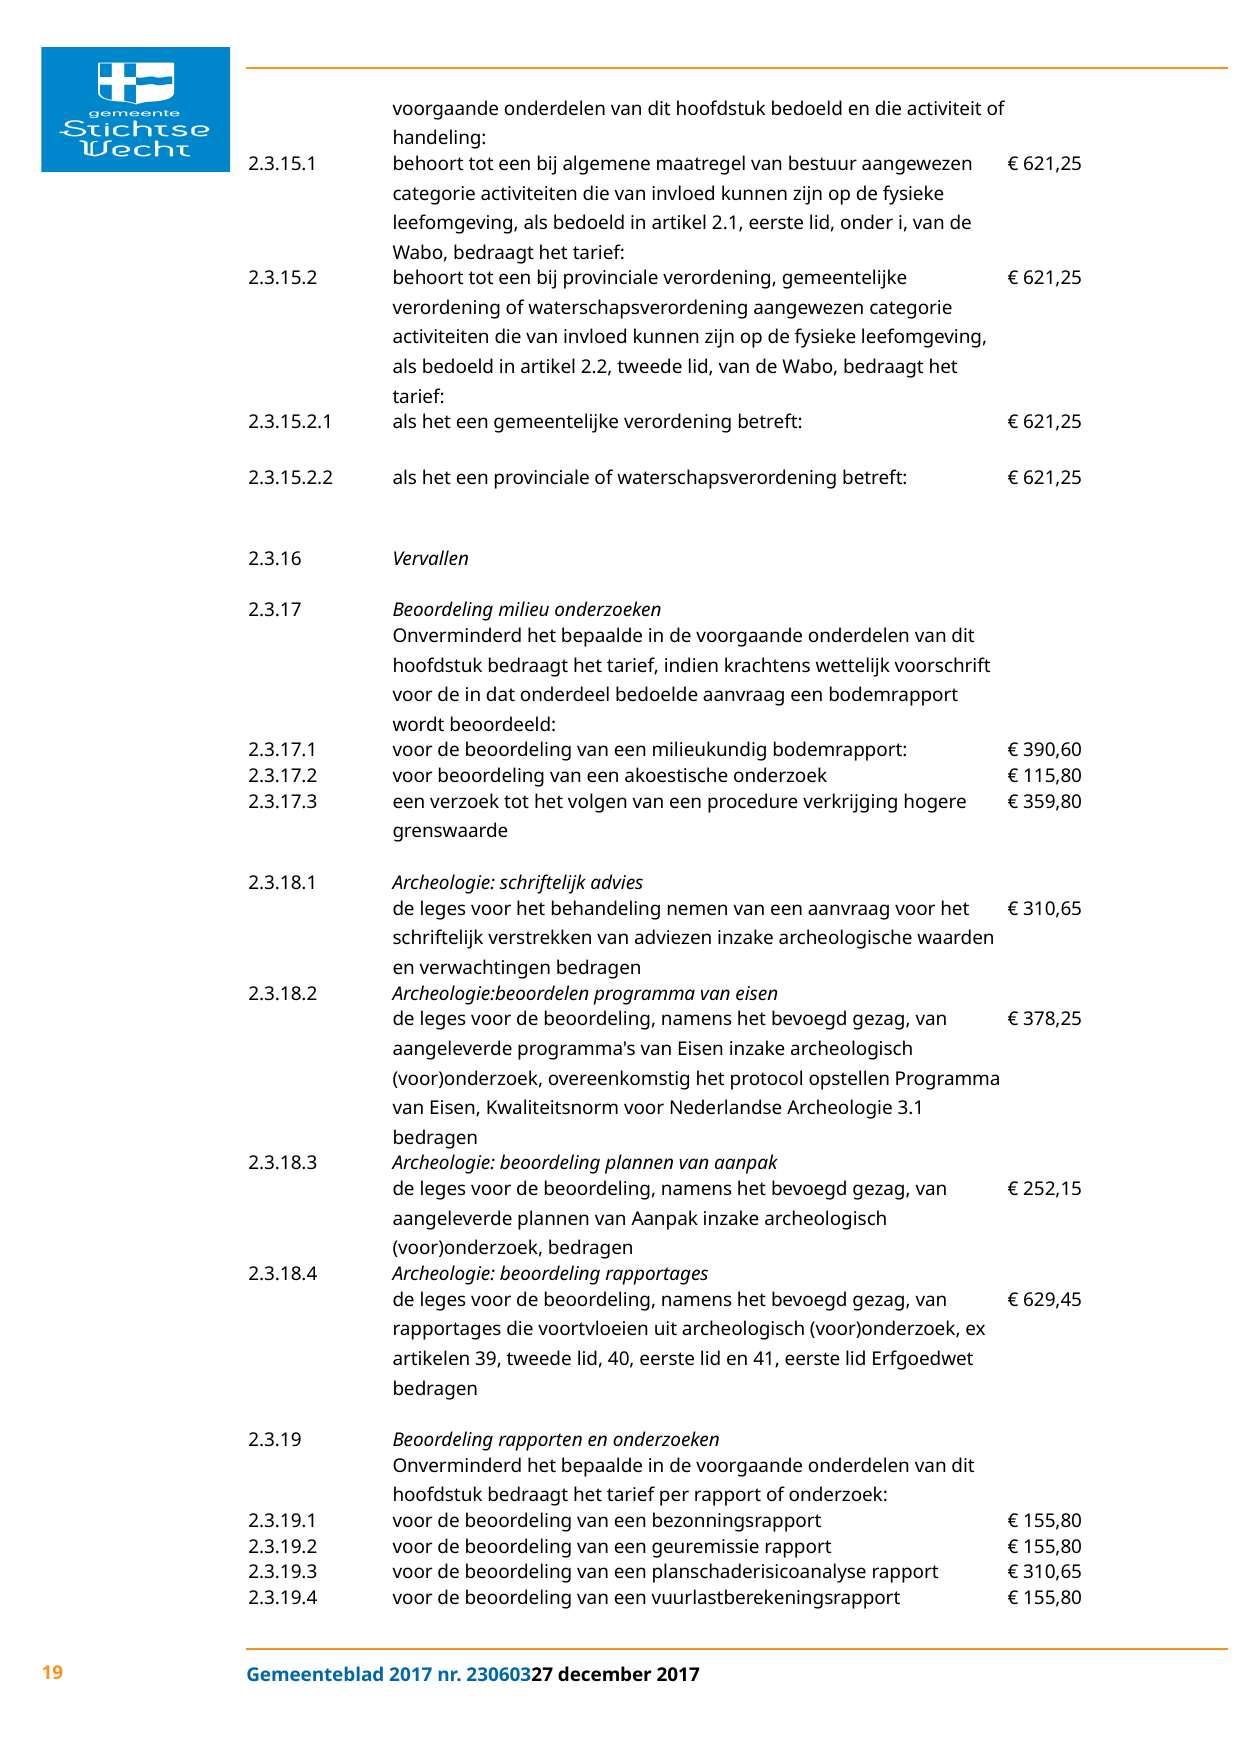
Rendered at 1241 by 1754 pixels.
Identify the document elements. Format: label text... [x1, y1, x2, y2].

table_cell [1007, 622, 1152, 737]
table_cell [392, 844, 1007, 869]
table_cell behoort tot een bij provinciale verordening, gemeentelijke verordening of waterschapsverordening aangewezen categorie activiteiten die van invloed kunnen zijn op de fysieke leefomgeving, als bedoeld in artikel 2.2, tweede lid, van de Wabo, bedraagt het tarief: [392, 265, 1007, 409]
table_cell € 621,25 [1007, 150, 1152, 264]
table_cell [1007, 519, 1152, 545]
table_cell de leges voor de beoordeling, namens het bevoegd gezag, van aangeleverde programma's van Eisen inzake archeologisch (voor)onderzoek, overeenkomstig het protocol opstellen Programma van Eisen, Kwaliteitsnorm voor Nederlandse Archeologie 3.1 bedragen [392, 1006, 1007, 1149]
table_cell 2.3.19 [248, 1426, 392, 1452]
table_cell [248, 622, 392, 737]
table_cell [1007, 545, 1152, 571]
table_cell [1007, 1150, 1152, 1175]
table_cell Onverminderd het bepaalde in de voorgaande onderdelen van dit hoofdstuk bedraagt het tarief per rapport of onderzoek: [392, 1452, 1007, 1507]
table_cell € 621,25 [1007, 409, 1152, 464]
picture [99, 63, 135, 101]
table_cell [248, 1286, 392, 1400]
table_cell Beoordeling milieu onderzoeken [392, 596, 1007, 622]
table_cell [1007, 95, 1152, 150]
table_cell [1007, 869, 1152, 895]
table_cell [1007, 844, 1152, 869]
table_cell een verzoek tot het volgen van een procedure verkrijging hogere grenswaarde [392, 788, 1007, 843]
table_cell 2.3.19.1 [248, 1507, 392, 1533]
table_cell voor beoordeling van een akoestische onderzoek [392, 763, 1007, 788]
table_cell 2.3.17.1 [248, 737, 392, 762]
table_cell voor de beoordeling van een planschaderisicoanalyse rapport [392, 1559, 1007, 1584]
table_cell als het een provinciale of waterschapsverordening betreft: [392, 464, 1007, 519]
table_cell [248, 1175, 392, 1260]
table_cell [248, 571, 392, 596]
table_cell voor de beoordeling van een bezonningsrapport [392, 1507, 1007, 1533]
table_cell 2.3.18.2 [248, 980, 392, 1006]
picture [137, 63, 174, 103]
table_cell 2.3.15.1 [248, 150, 392, 264]
table_cell [248, 1400, 392, 1426]
table_cell Archeologie:beoordelen programma van eisen [392, 980, 1007, 1006]
table_cell € 378,25 [1007, 1006, 1152, 1149]
table_cell 2.3.18.1 [248, 869, 392, 895]
table_cell € 252,15 [1007, 1175, 1152, 1260]
table_cell [1007, 1426, 1152, 1452]
table_cell € 621,25 [1007, 265, 1152, 409]
table_cell 2.3.15.2.2 [248, 464, 392, 519]
table_cell € 629,45 [1007, 1286, 1152, 1400]
table_cell 2.3.17 [248, 596, 392, 622]
table_cell € 621,25 [1007, 464, 1152, 519]
table_cell [1007, 1400, 1152, 1426]
table_cell Archeologie: schriftelijk advies [392, 869, 1007, 895]
table_cell de leges voor de beoordeling, namens het bevoegd gezag, van rapportages die voortvloeien uit archeologisch (voor)onderzoek, ex artikelen 39, tweede lid, 40, eerste lid en 41, eerste lid Erfgoedwet bedragen [392, 1286, 1007, 1400]
table_cell Beoordeling rapporten en onderzoeken [392, 1426, 1007, 1452]
table_cell [392, 519, 1007, 545]
table_cell [392, 571, 1007, 596]
table_cell voorgaande onderdelen van dit hoofdstuk bedoeld en die activiteit of handeling: [392, 95, 1007, 150]
table_cell Archeologie: beoordeling rapportages [392, 1260, 1007, 1286]
table_cell € 155,80 [1007, 1584, 1152, 1610]
table_cell 2.3.18.3 [248, 1150, 392, 1175]
table_cell [248, 1452, 392, 1507]
table_cell 2.3.19.4 [248, 1584, 392, 1610]
table_cell € 310,65 [1007, 1559, 1152, 1584]
table_cell 2.3.15.2.1 [248, 409, 392, 464]
table_cell € 155,80 [1007, 1507, 1152, 1533]
table_cell [248, 519, 392, 545]
table_cell [1007, 571, 1152, 596]
table_cell € 115,80 [1007, 763, 1152, 788]
table_cell € 310,65 [1007, 895, 1152, 980]
table_cell 2.3.17.2 [248, 763, 392, 788]
table_cell behoort tot een bij algemene maatregel van bestuur aangewezen categorie activiteiten die van invloed kunnen zijn op de fysieke leefomgeving, als bedoeld in artikel 2.1, eerste lid, onder i, van de Wabo, bedraagt het tarief: [392, 150, 1007, 264]
table_cell de leges voor de beoordeling, namens het bevoegd gezag, van aangeleverde plannen van Aanpak inzake archeologisch (voor)onderzoek, bedragen [392, 1175, 1007, 1260]
table_cell [248, 895, 392, 980]
table_cell 2.3.16 [248, 545, 392, 571]
table_cell [1007, 1260, 1152, 1286]
table_cell € 359,80 [1007, 788, 1152, 843]
table_cell de leges voor het behandeling nemen van een aanvraag voor het schriftelijk verstrekken van adviezen inzake archeologische waarden en verwachtingen bedragen [392, 895, 1007, 980]
table_cell 2.3.15.2 [248, 265, 392, 409]
table_cell [248, 1006, 392, 1149]
table_cell [1007, 1452, 1152, 1507]
table_cell voor de beoordeling van een geuremissie rapport [392, 1533, 1007, 1559]
table_cell [392, 1400, 1007, 1426]
table_cell als het een gemeentelijke verordening betreft: [392, 409, 1007, 464]
table_cell € 390,60 [1007, 737, 1152, 762]
table_cell [248, 95, 392, 150]
table_cell [248, 844, 392, 869]
table_cell € 155,80 [1007, 1533, 1152, 1559]
table_cell voor de beoordeling van een milieukundig bodemrapport: [392, 737, 1007, 762]
table_cell Vervallen [392, 545, 1007, 571]
table_cell Archeologie: beoordeling plannen van aanpak [392, 1150, 1007, 1175]
table_cell 2.3.17.3 [248, 788, 392, 843]
table_cell [1007, 980, 1152, 1006]
table_cell [1007, 596, 1152, 622]
table_cell 2.3.18.4 [248, 1260, 392, 1286]
table_cell 2.3.19.2 [248, 1533, 392, 1559]
table_cell 2.3.19.3 [248, 1559, 392, 1584]
table_cell Onverminderd het bepaalde in de voorgaande onderdelen van dit hoofdstuk bedraagt het tarief, indien krachtens wettelijk voorschrift voor de in dat onderdeel bedoelde aanvraag een bodemrapport wordt beoordeeld: [392, 622, 1007, 737]
table_cell voor de beoordeling van een vuurlastberekeningsrapport [392, 1584, 1007, 1610]
